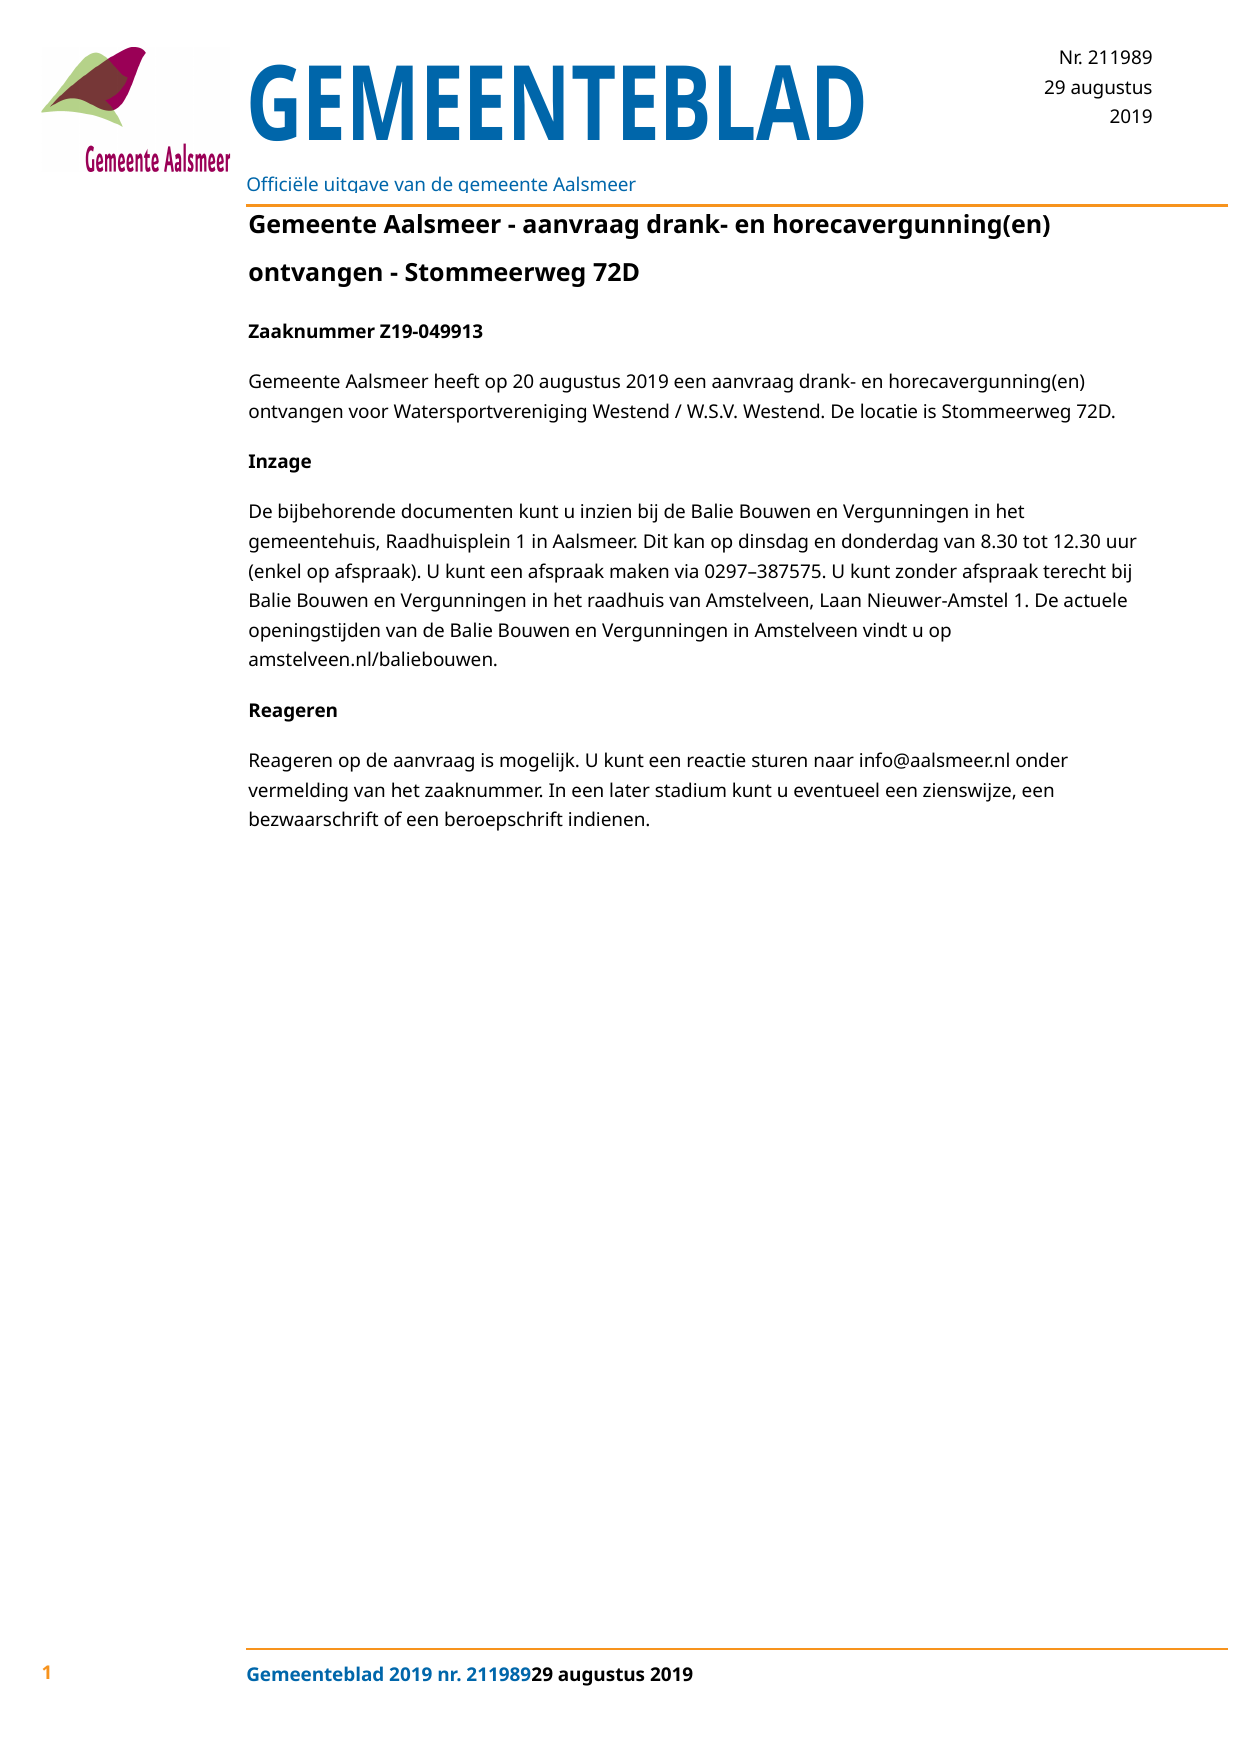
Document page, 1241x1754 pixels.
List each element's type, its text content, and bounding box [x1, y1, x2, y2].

text Reageren op de aanvraag is mogelijk. U kunt een reactie sturen naar info@aalsmeer.nl onder vermelding van het zaaknummer. In een later stadium kunt u eventueel een zienswijze, een bezwaarschrift of een beroepschrift indienen. [248, 747, 1152, 832]
text Inzage [248, 448, 1152, 474]
text Reageren [248, 697, 1152, 723]
text Zaaknummer Z19-049913 [248, 318, 1152, 344]
text Gemeente Aalsmeer - aanvraag drank- en horecavergunning(en) ontvangen - Stommeerweg 72D [248, 207, 1152, 288]
text Gemeente Aalsmeer heeft op 20 augustus 2019 een aanvraag drank- en horecavergunning(en) ontvangen voor Watersportvereniging Westend / W.S.V. Westend. De locatie is Stommeerweg 72D. [248, 368, 1152, 424]
picture [41, 47, 231, 172]
text De bijbehorende documenten kunt u inzien bij de Balie Bouwen en Vergunningen in het gemeentehuis, Raadhuisplein 1 in Aalsmeer. Dit kan op dinsdag en donderdag van 8.30 tot 12.30 uur (enkel op afspraak). U kunt een afspraak maken via 0297–387575. U kunt zonder afspraak terecht bij Balie Bouwen en Vergunningen in het raadhuis van Amstelveen, Laan Nieuwer-Amstel 1. De actuele openingstijden van de Balie Bouwen en Vergunningen in Amstelveen vindt u op amstelveen.nl/baliebouwen. [248, 499, 1152, 672]
